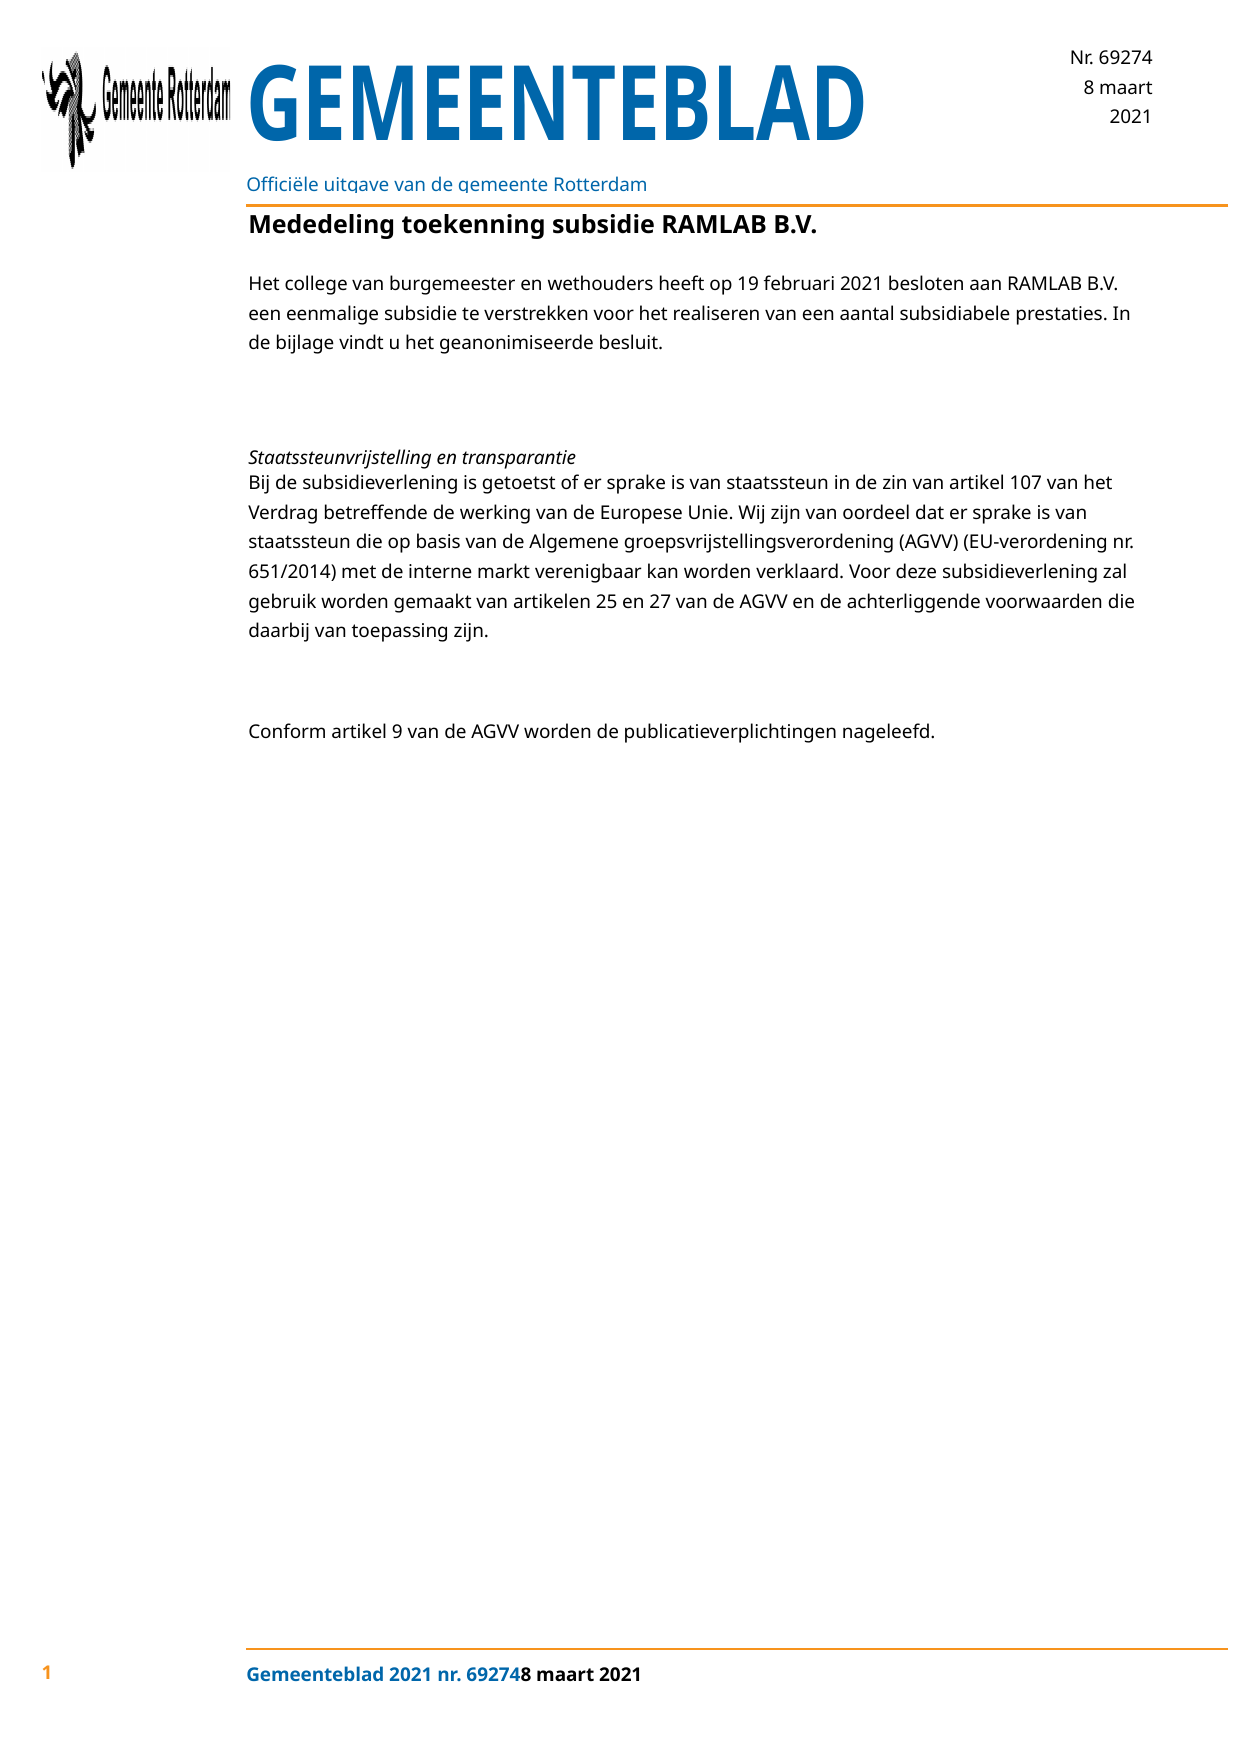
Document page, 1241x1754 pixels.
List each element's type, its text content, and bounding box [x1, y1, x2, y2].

text Het college van burgemeester en wethouders heeft op 19 februari 2021 besloten aan RAMLAB B.V. een eenmalige subsidie te verstrekken voor het realiseren van een aantal subsidiabele prestaties. In de bijlage vindt u het geanonimiseerde besluit. [248, 270, 1152, 355]
picture [41, 47, 231, 172]
text Mededeling toekenning subsidie RAMLAB B.V. [248, 207, 1152, 241]
text Conform artikel 9 van de AGVV worden de publicatieverplichtingen nageleefd. [248, 718, 1152, 744]
text Staatssteunvrijstelling en transparantie [248, 444, 1152, 469]
text Bij de subsidieverlening is getoetst of er sprake is van staatssteun in de zin van artikel 107 van het Verdrag betreffende de werking van de Europese Unie. Wij zijn van oordeel dat er sprake is van staatssteun die op basis van de Algemene groepsvrijstellingsverordening (AGVV) (EU-verordening nr. 651/2014) met de interne markt verenigbaar kan worden verklaard. Voor deze subsidieverlening zal gebruik worden gemaakt van artikelen 25 en 27 van de AGVV en de achterliggende voorwaarden die daarbij van toepassing zijn. [248, 469, 1152, 643]
